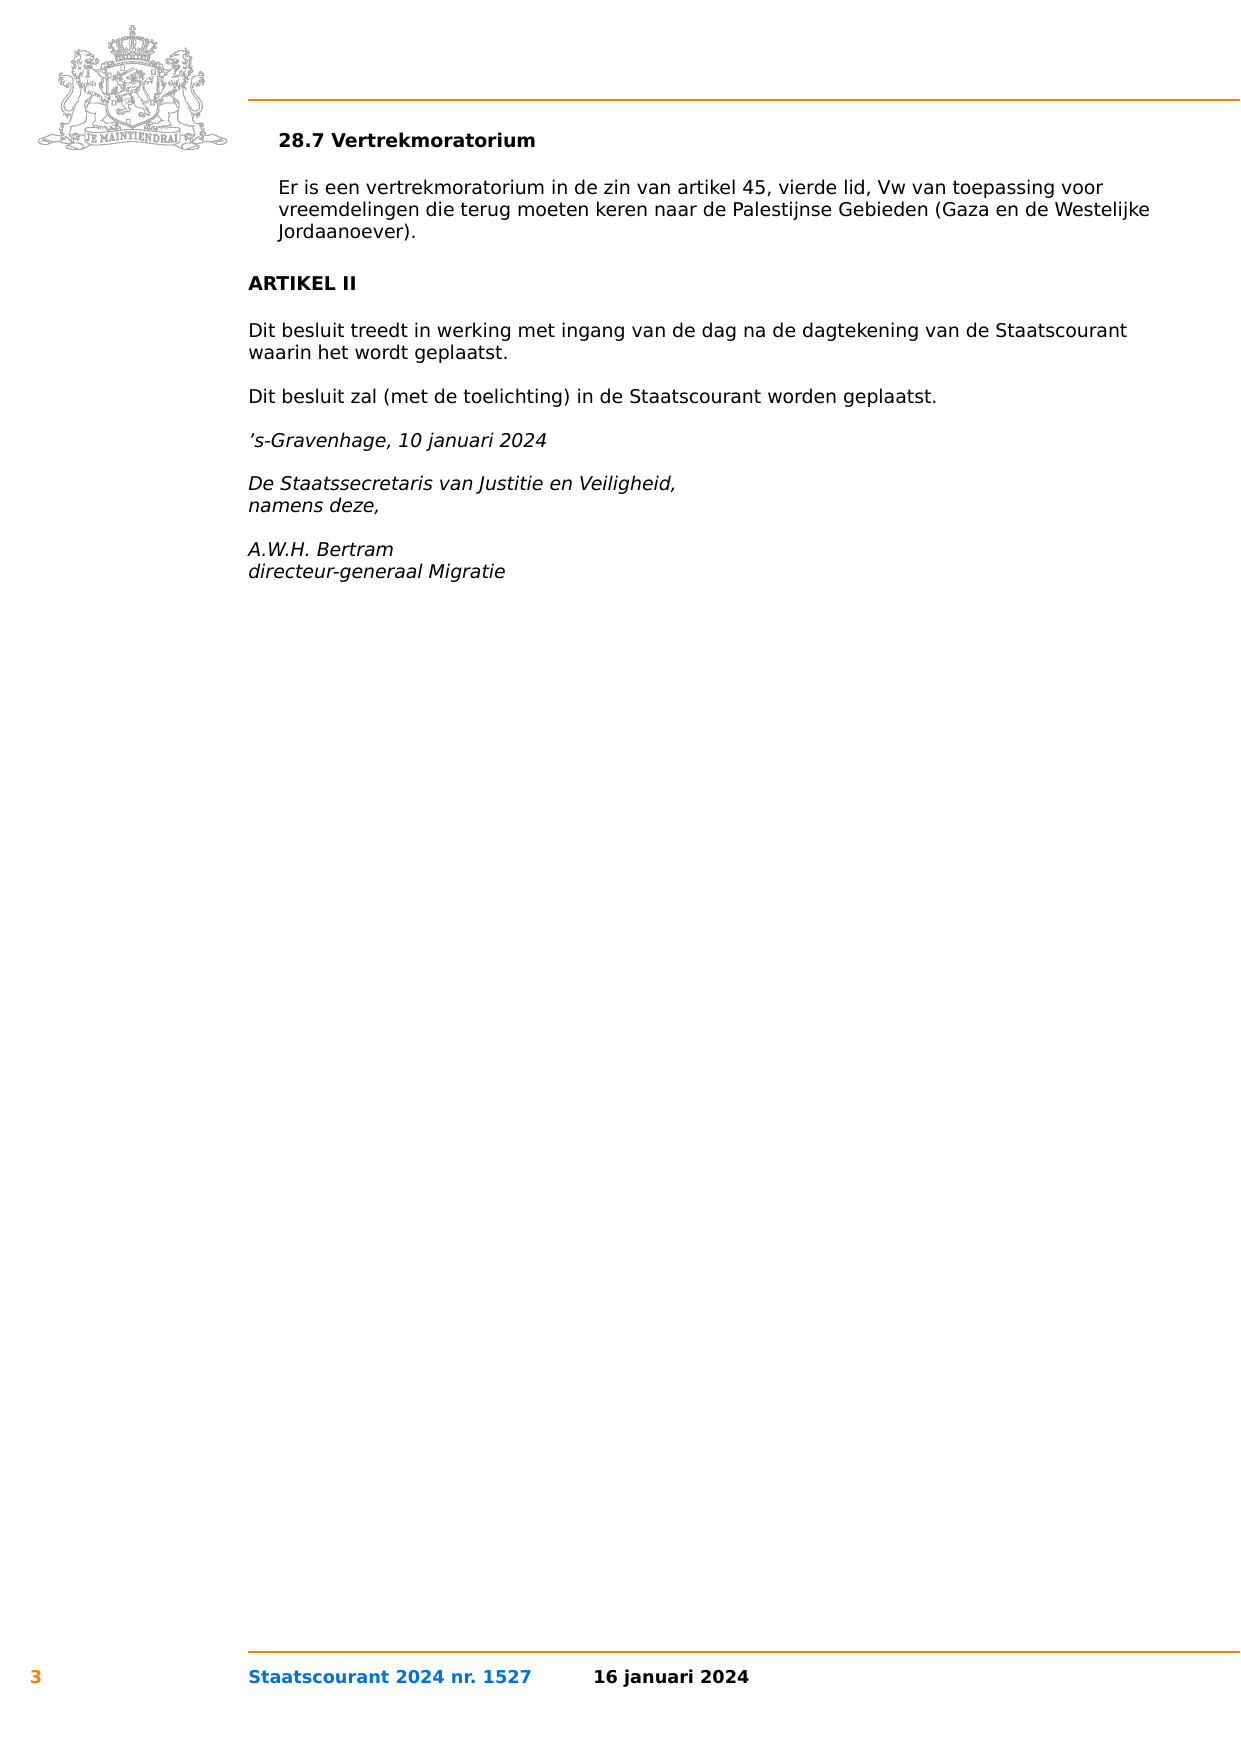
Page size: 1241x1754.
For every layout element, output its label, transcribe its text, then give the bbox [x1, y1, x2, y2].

text De Staatssecretaris van Justitie en Veiligheid, namens deze, A.W.H. Bertram directeur-generaal Migratie [248, 473, 1163, 583]
subtitle ARTIKEL II [248, 273, 1163, 295]
picture [38, 25, 227, 150]
text Er is een vertrekmoratorium in de zin van artikel 45, vierde lid, Vw van toepassing voor vreemdelingen die terug moeten keren naar de Palestijnse Gebieden (Gaza en de Westelijke Jordaanoever). [278, 177, 1163, 243]
text Dit besluit treedt in werking met ingang van de dag na de dagtekening van de Staatscourant waarin het wordt geplaatst. [248, 320, 1163, 364]
subtitle 28.7 Vertrekmoratorium [278, 130, 1163, 152]
text Dit besluit zal (met de toelichting) in de Staatscourant worden geplaatst. [248, 386, 1163, 408]
text ’s-Gravenhage, 10 januari 2024 [248, 429, 1163, 451]
